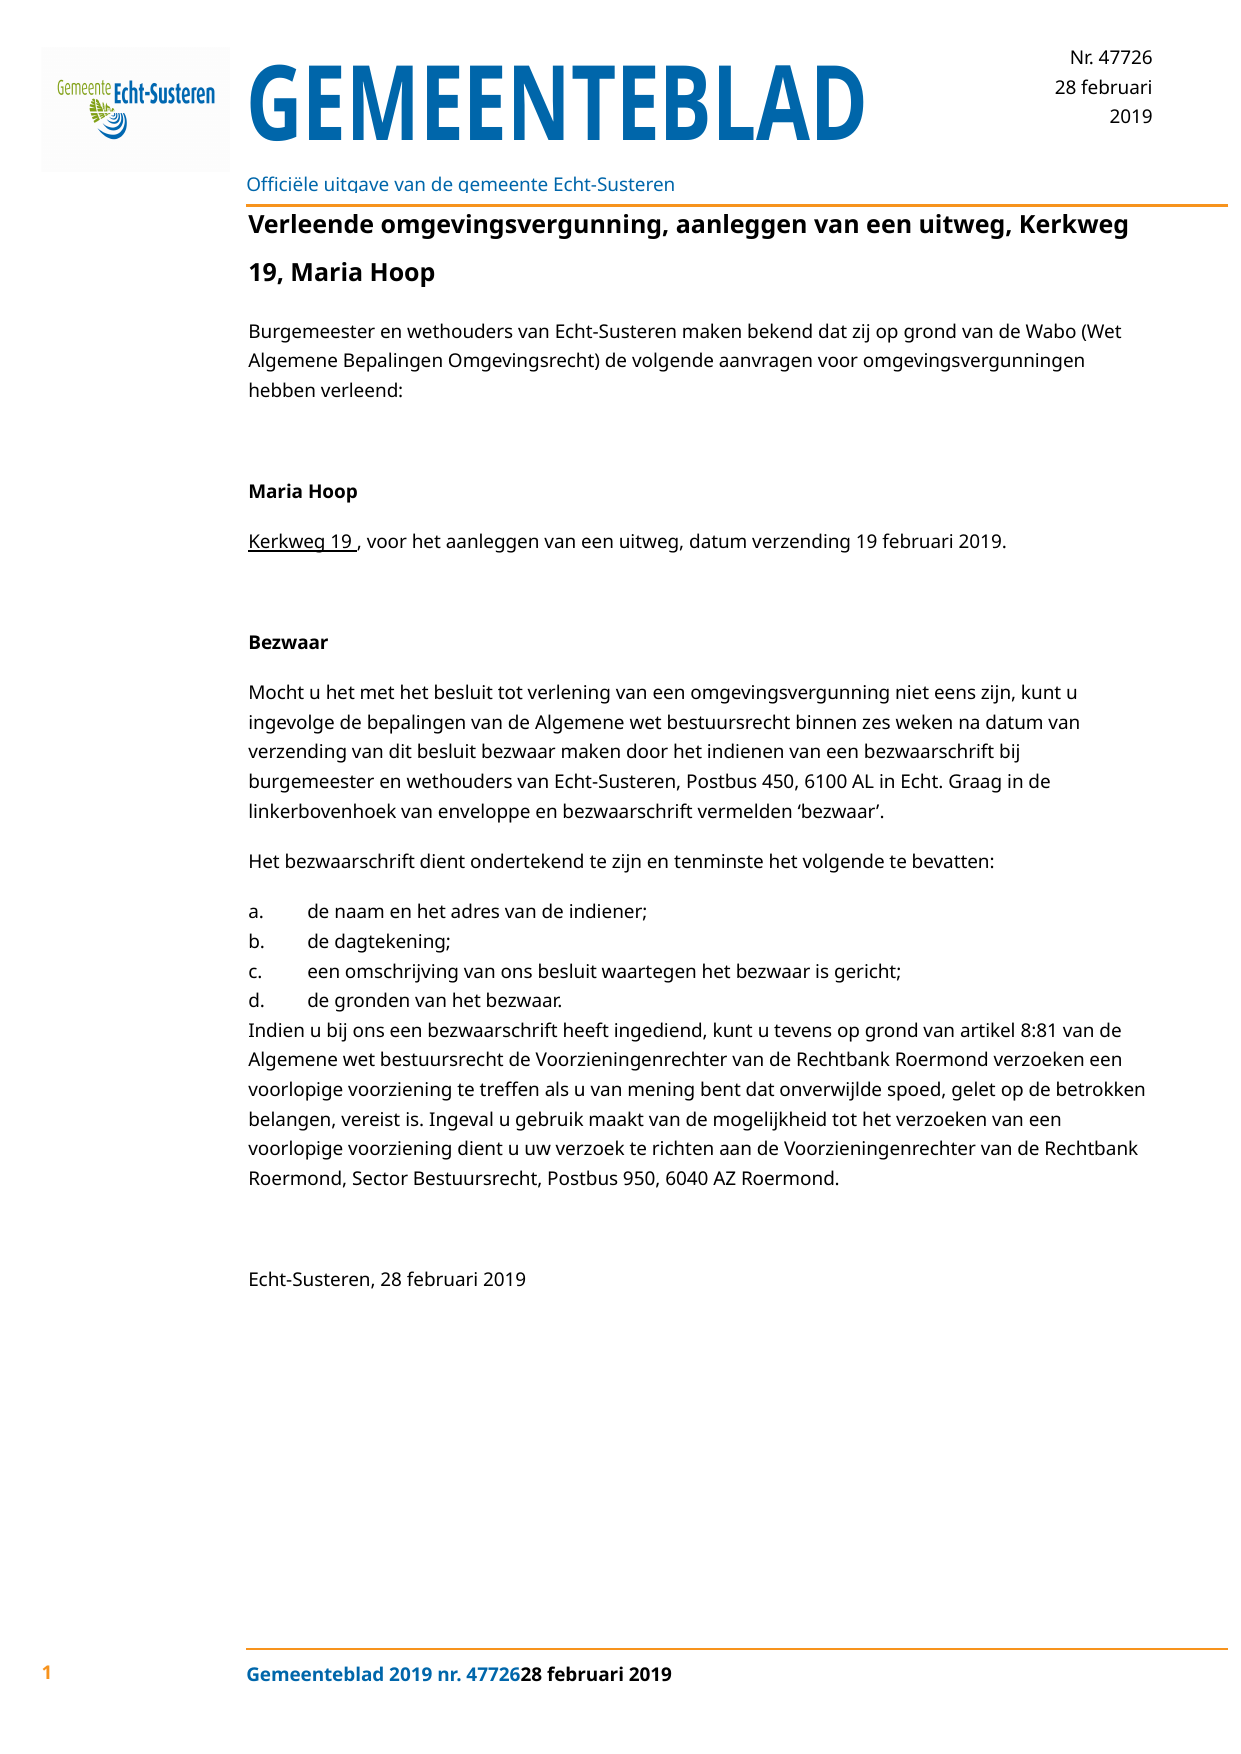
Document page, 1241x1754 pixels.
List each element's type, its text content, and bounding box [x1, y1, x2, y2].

list de gronden van het bezwaar. [248, 987, 1152, 1013]
text Echt-Susteren, 28 februari 2019 [248, 1266, 1152, 1292]
text Het bezwaarschrift dient ondertekend te zijn en tenminste het volgende te bevatten: [248, 848, 1152, 874]
list een omschrijving van ons besluit waartegen het bezwaar is gericht; [248, 958, 1152, 984]
picture [41, 47, 231, 172]
text Maria Hoop [248, 478, 1152, 504]
text Burgemeester en wethouders van Echt-Susteren maken bekend dat zij op grond van de Wabo (Wet Algemene Bepalingen Omgevingsrecht) de volgende aanvragen voor omgevingsvergunningen hebben verleend: [248, 318, 1152, 403]
list de naam en het adres van de indiener; [248, 899, 1152, 924]
list de dagtekening; [248, 928, 1152, 954]
text Verleende omgevingsvergunning, aanleggen van een uitweg, Kerkweg 19, Maria Hoop [248, 207, 1152, 288]
text Indien u bij ons een bezwaarschrift heeft ingediend, kunt u tevens op grond van artikel 8:81 van de Algemene wet bestuursrecht de Voorzieningenrechter van de Rechtbank Roermond verzoeken een voorlopige voorziening te treffen als u van mening bent dat onverwijlde spoed, gelet op de betrokken belangen, vereist is. Ingeval u gebruik maakt van de mogelijkheid tot het verzoeken van een voorlopige voorziening dient u uw verzoek te richten aan de Voorzieningenrechter van de Rechtbank Roermond, Sector Bestuursrecht, Postbus 950, 6040 AZ Roermond. [248, 1017, 1152, 1191]
text Bezwaar [248, 629, 1152, 655]
text Mocht u het met het besluit tot verlening van een omgevingsvergunning niet eens zijn, kunt u ingevolge de bepalingen van de Algemene wet bestuursrecht binnen zes weken na datum van verzending van dit besluit bezwaar maken door het indienen van een bezwaarschrift bij burgemeester en wethouders van Echt-Susteren, Postbus 450, 6100 AL in Echt. Graag in de linkerbovenhoek van enveloppe en bezwaarschrift vermelden ‘bezwaar’. [248, 679, 1152, 824]
text Kerkweg 19 , voor het aanleggen van een uitweg, datum verzending 19 februari 2019. [248, 528, 1152, 554]
